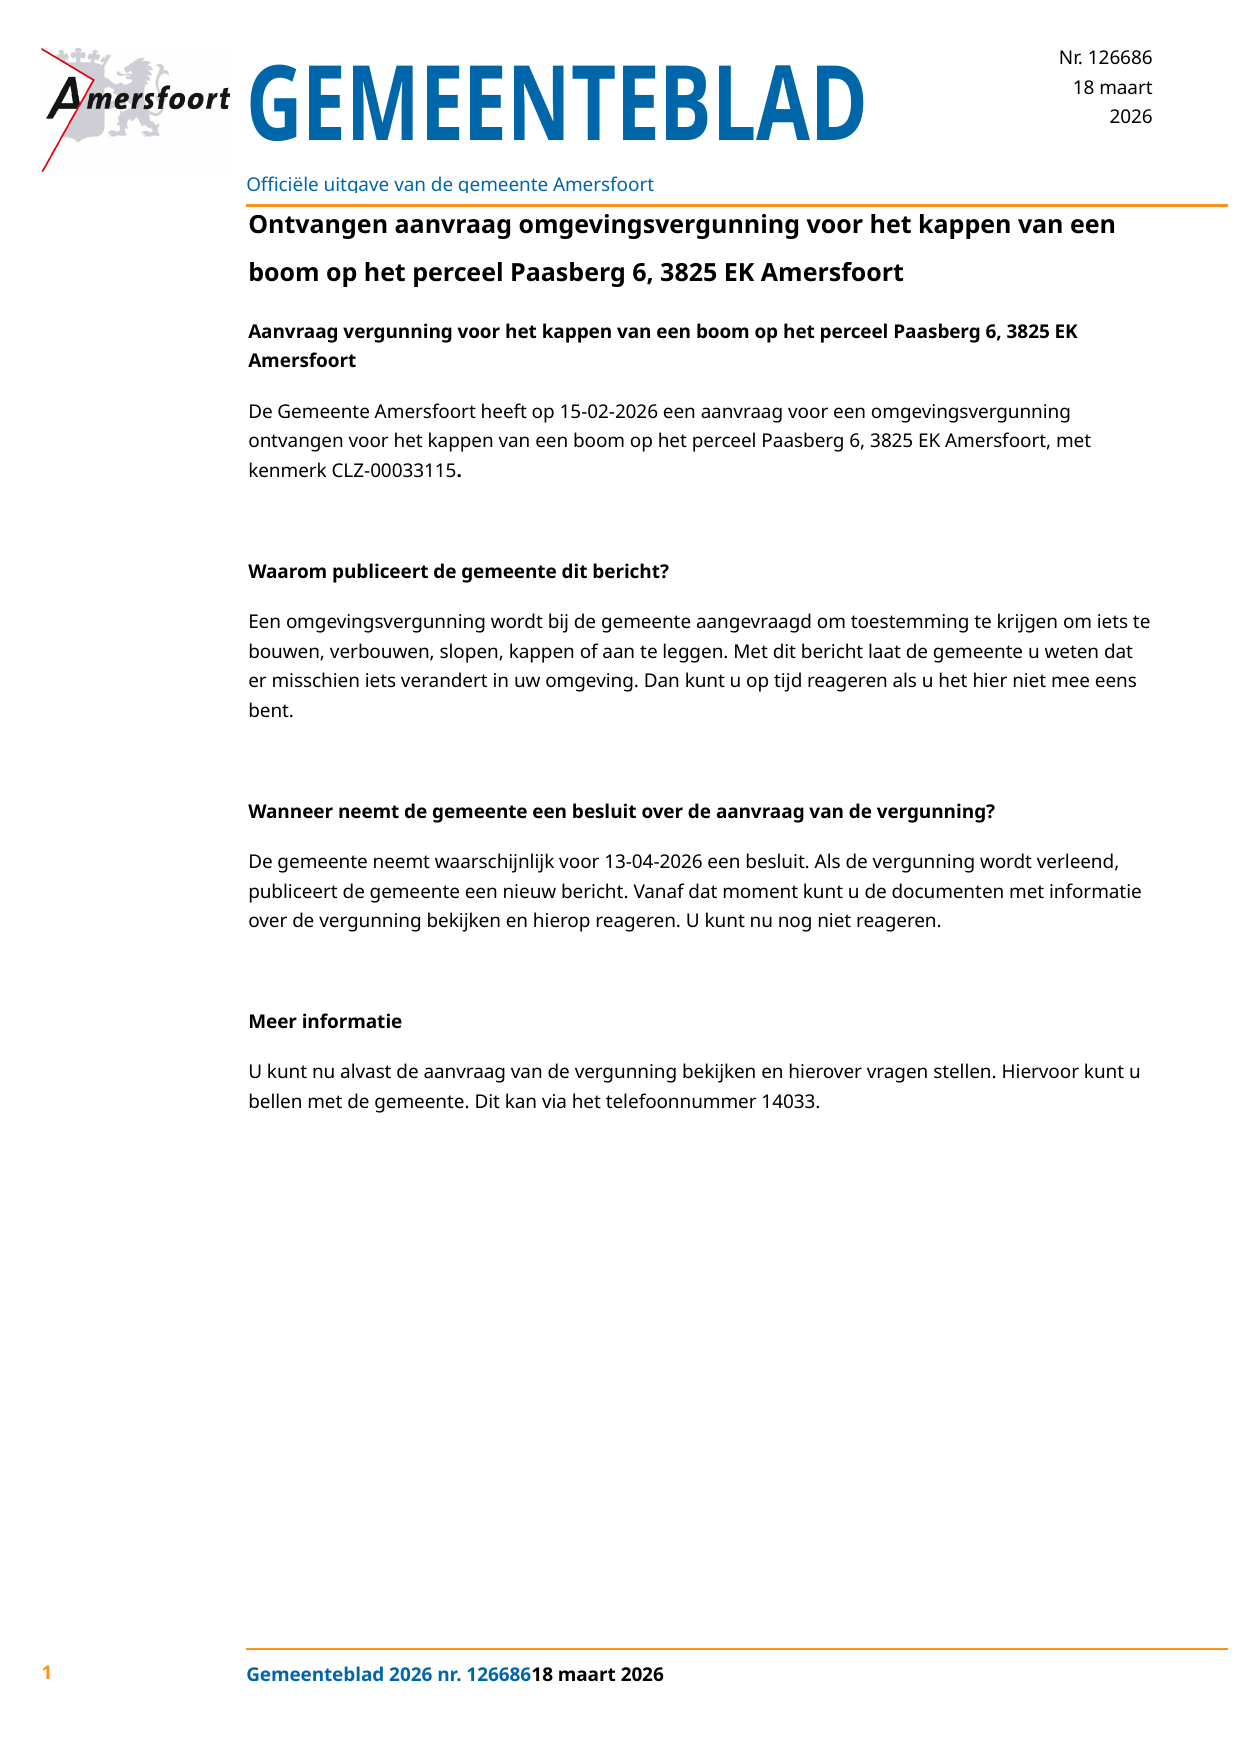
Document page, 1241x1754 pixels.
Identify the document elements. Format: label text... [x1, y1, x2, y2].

text Wanneer neemt de gemeente een besluit over de aanvraag van de vergunning? [248, 798, 1152, 824]
text Aanvraag vergunning voor het kappen van een boom op het perceel Paasberg 6, 3825 EK Amersfoort [248, 318, 1152, 373]
text De Gemeente Amersfoort heeft op 15-02-2026 een aanvraag voor een omgevingsvergunning ontvangen voor het kappen van een boom op het perceel Paasberg 6, 3825 EK Amersfoort, met kenmerk CLZ-00033115. [248, 398, 1152, 483]
picture [41, 47, 231, 172]
text Waarom publiceert de gemeente dit bericht? [248, 558, 1152, 584]
text U kunt nu alvast de aanvraag van de vergunning bekijken en hierover vragen stellen. Hiervoor kunt u bellen met de gemeente. Dit kan via het telefoonnummer 14033. [248, 1059, 1152, 1114]
text Meer informatie [248, 1008, 1152, 1034]
text Ontvangen aanvraag omgevingsvergunning voor het kappen van een boom op het perceel Paasberg 6, 3825 EK Amersfoort [248, 207, 1152, 288]
text De gemeente neemt waarschijnlijk voor 13-04-2026 een besluit. Als de vergunning wordt verleend, publiceert de gemeente een nieuw bericht. Vanaf dat moment kunt u de documenten met informatie over de vergunning bekijken en hierop reageren. U kunt nu nog niet reageren. [248, 848, 1152, 933]
text Een omgevingsvergunning wordt bij de gemeente aangevraagd om toestemming te krijgen om iets te bouwen, verbouwen, slopen, kappen of aan te leggen. Met dit bericht laat de gemeente u weten dat er misschien iets verandert in uw omgeving. Dan kunt u op tijd reageren als u het hier niet mee eens bent. [248, 608, 1152, 723]
